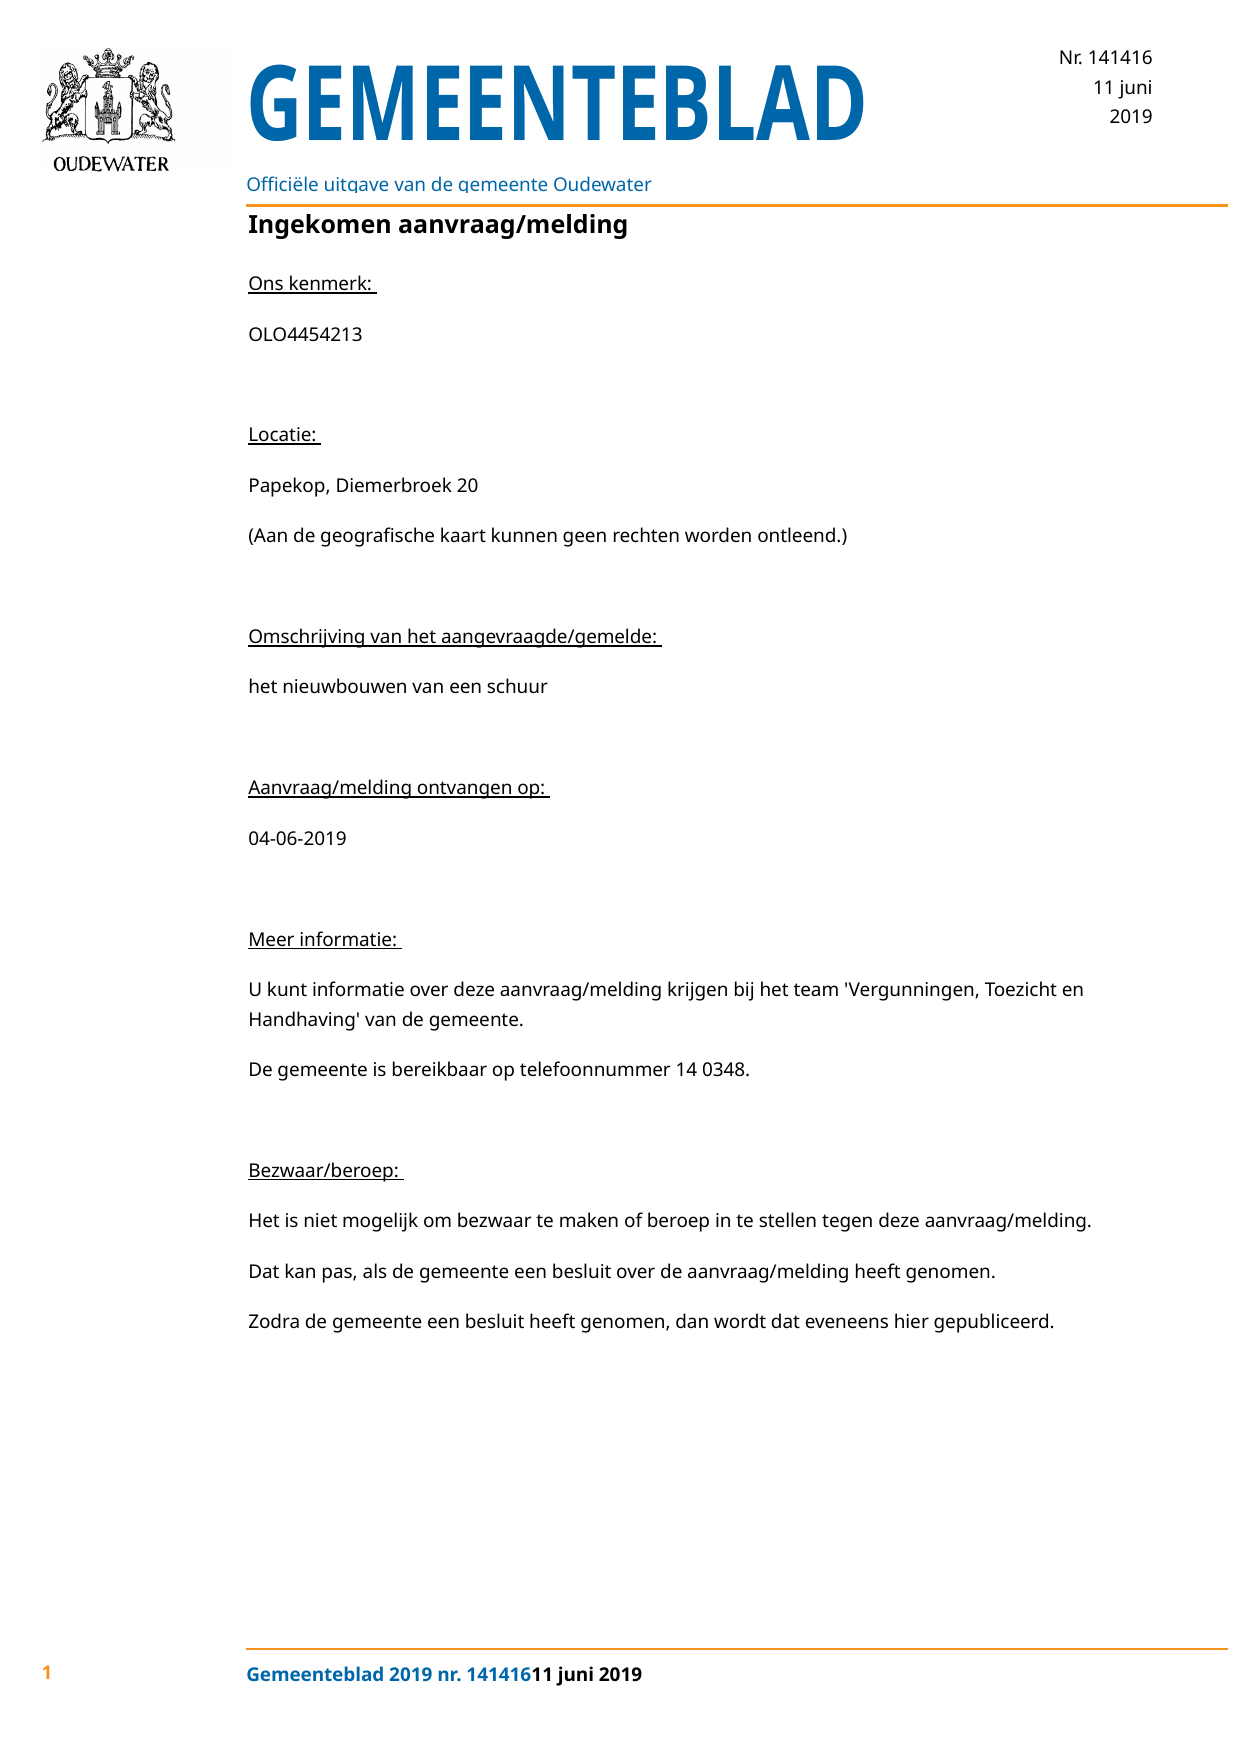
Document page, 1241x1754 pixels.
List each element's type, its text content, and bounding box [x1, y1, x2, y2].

text Ons kenmerk: [248, 270, 1152, 296]
text Ingekomen aanvraag/melding [248, 207, 1152, 241]
text Het is niet mogelijk om bezwaar te maken of beroep in te stellen tegen deze aanvraag/melding. [248, 1207, 1152, 1233]
text het nieuwbouwen van een schuur [248, 674, 1152, 699]
text Zodra de gemeente een besluit heeft genomen, dan wordt dat eveneens hier gepubliceerd. [248, 1308, 1152, 1334]
text De gemeente is bereikbaar op telefoonnummer 14 0348. [248, 1056, 1152, 1082]
text Meer informatie: [248, 926, 1152, 951]
text U kunt informatie over deze aanvraag/melding krijgen bij het team 'Vergunningen, Toezicht en Handhaving' van de gemeente. [248, 976, 1152, 1031]
text 04-06-2019 [248, 825, 1152, 851]
text OLO4454213 [248, 321, 1152, 346]
text Omschrijving van het aangevraagde/gemelde: [248, 623, 1152, 649]
text Locatie: [248, 422, 1152, 447]
text (Aan de geografische kaart kunnen geen rechten worden ontleend.) [248, 522, 1152, 548]
picture [41, 47, 231, 172]
text Papekop, Diemerbroek 20 [248, 472, 1152, 498]
text Dat kan pas, als de gemeente een besluit over de aanvraag/melding heeft genomen. [248, 1258, 1152, 1283]
text Aanvraag/melding ontvangen op: [248, 774, 1152, 800]
text Bezwaar/beroep: [248, 1157, 1152, 1183]
